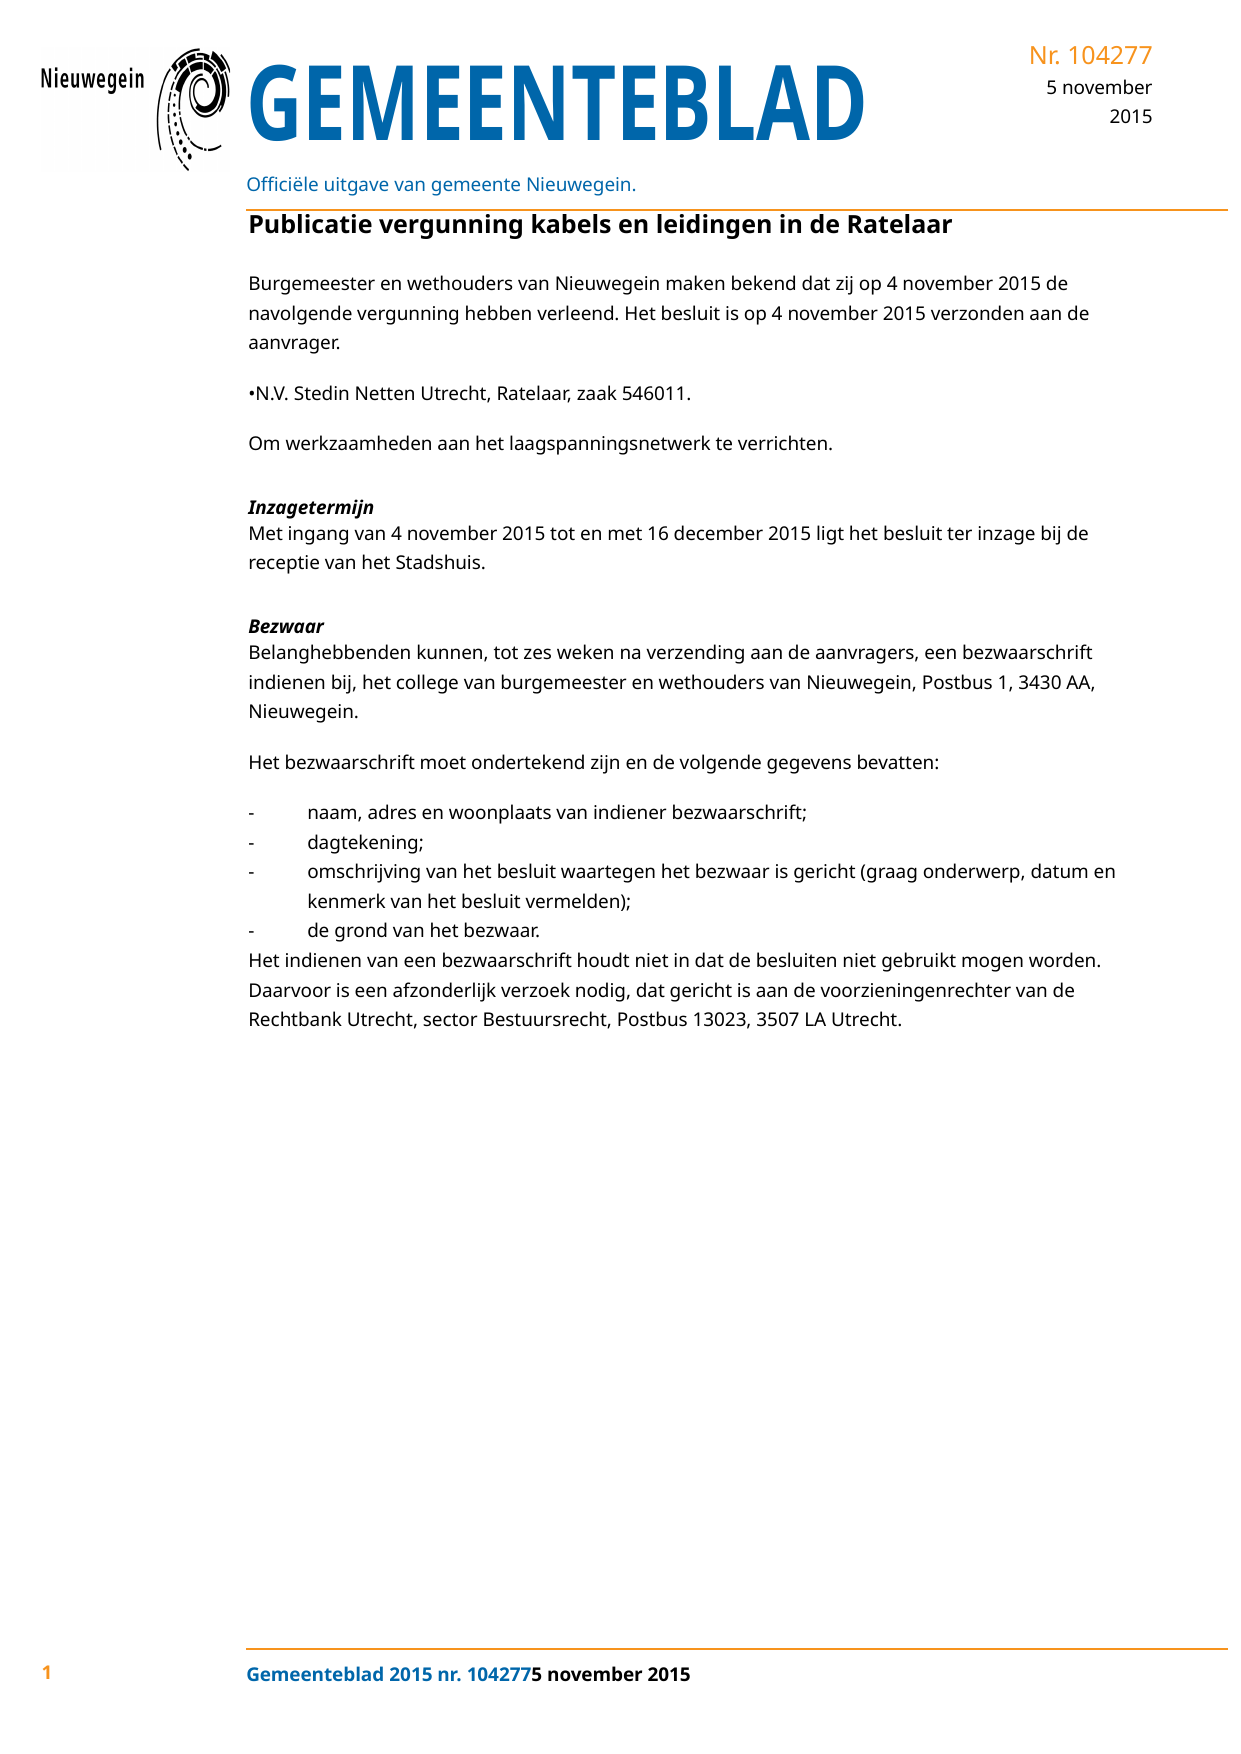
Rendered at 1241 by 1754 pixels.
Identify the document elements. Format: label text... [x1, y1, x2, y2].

text Inzagetermijn [248, 494, 1152, 520]
text Het indienen van een bezwaarschrift houdt niet in dat de besluiten niet gebruikt mogen worden. Daarvoor is een afzonderlijk verzoek nodig, dat gericht is aan de voorzieningenrechter van de Rechtbank Utrecht, sector Bestuursrecht, Postbus 13023, 3507 LA Utrecht. [248, 947, 1152, 1032]
text Belanghebbenden kunnen, tot zes weken na verzending aan de aanvragers, een bezwaarschrift indienen bij, het college van burgemeester en wethouders van Nieuwegein, Postbus 1, 3430 AA, Nieuwegein. [248, 639, 1152, 724]
picture [41, 47, 231, 172]
list de grond van het bezwaar. [248, 918, 1152, 943]
text •N.V. Stedin Netten Utrecht, Ratelaar, zaak 546011. [248, 380, 1152, 406]
text Publicatie vergunning kabels en leidingen in de Ratelaar [248, 211, 1152, 241]
text Met ingang van 4 november 2015 tot en met 16 december 2015 ligt het besluit ter inzage bij de receptie van het Stadshuis. [248, 520, 1152, 575]
list naam, adres en woonplaats van indiener bezwaarschrift; [248, 799, 1152, 825]
text Burgemeester en wethouders van Nieuwegein maken bekend dat zij op 4 november 2015 de navolgende vergunning hebben verleend. Het besluit is op 4 november 2015 verzonden aan de aanvrager. [248, 270, 1152, 355]
text Om werkzaamheden aan het laagspanningsnetwerk te verrichten. [248, 430, 1152, 456]
text Bezwaar [248, 613, 1152, 639]
text Het bezwaarschrift moet ondertekend zijn en de volgende gegevens bevatten: [248, 749, 1152, 774]
list dagtekening; [248, 829, 1152, 854]
list omschrijving van het besluit waartegen het bezwaar is gericht (graag onderwerp, datum en kenmerk van het besluit vermelden); [248, 858, 1152, 914]
